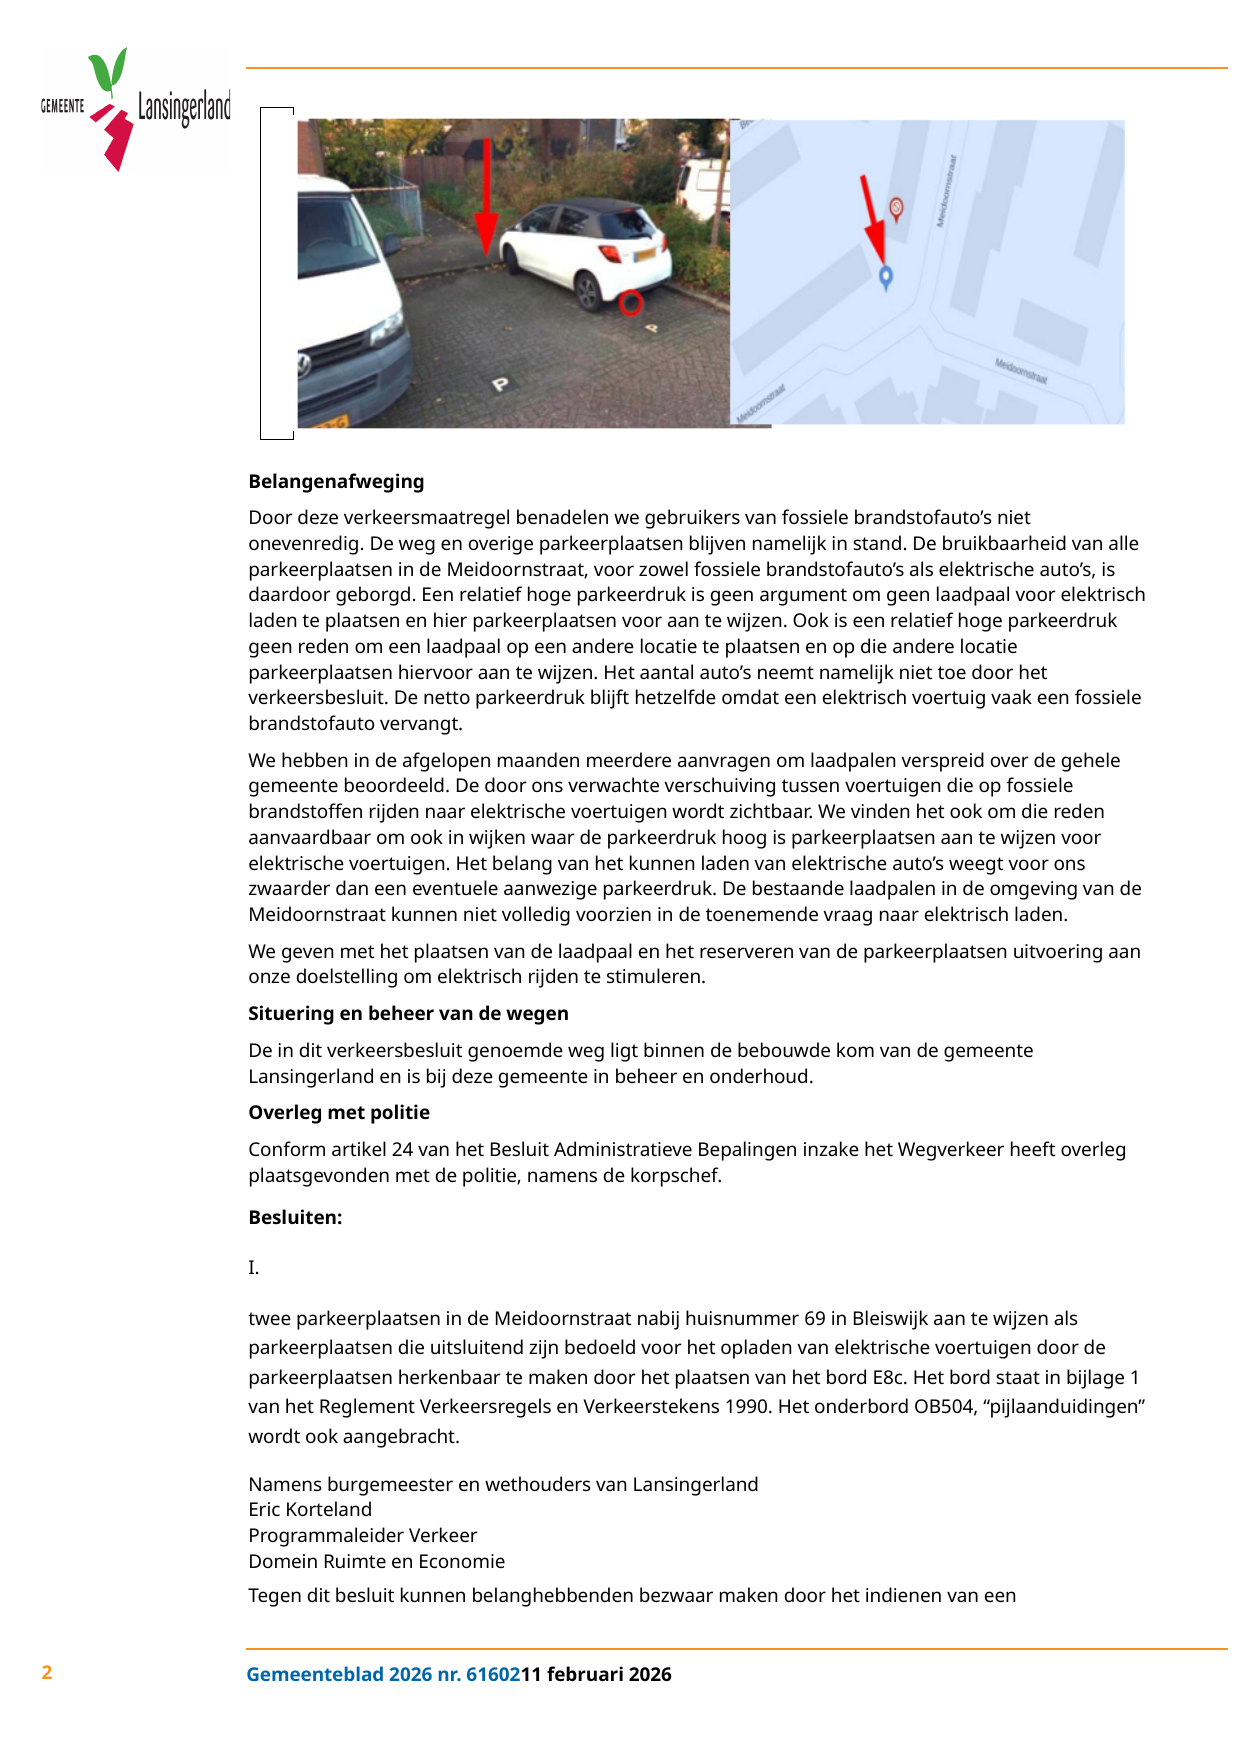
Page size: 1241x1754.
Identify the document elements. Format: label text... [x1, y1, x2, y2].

text Besluiten: [248, 1204, 1152, 1229]
text I. [248, 1254, 1152, 1280]
text Overleg met politie [248, 1099, 1152, 1125]
text We hebben in de afgelopen maanden meerdere aanvragen om laadpalen verspreid over de gehele gemeente beoordeeld. De door ons verwachte verschuiving tussen voertuigen die op fossiele brandstoffen rijden naar elektrische voertuigen wordt zichtbaar. We vinden het ook om die reden aanvaardbaar om ook in wijken waar de parkeerdruk hoog is parkeerplaatsen aan te wijzen voor elektrische voertuigen. Het belang van het kunnen laden van elektrische auto’s weegt voor ons zwaarder dan een eventuele aanwezige parkeerdruk. De bestaande laadpalen in de omgeving van de Meidoornstraat kunnen niet volledig voorzien in de toenemende vraag naar elektrisch laden. [248, 747, 1152, 927]
text Tegen dit besluit kunnen belanghebbenden bezwaar maken door het indienen van een [248, 1587, 1152, 1607]
text Programmaleider Verkeer [248, 1522, 1152, 1548]
text We geven met het plaatsen van de laadpaal en het reserveren van de parkeerplaatsen uitvoering aan onze doelstelling om elektrisch rijden te stimuleren. [248, 938, 1152, 989]
text Conform artikel 24 van het Besluit Administratieve Bepalingen inzake het Wegverkeer heeft overleg plaatsgevonden met de politie, namens de korpschef. [248, 1136, 1152, 1188]
text Eric Korteland [248, 1497, 1152, 1522]
text Domein Ruimte en Economie [248, 1548, 1152, 1574]
text twee parkeerplaatsen in de Meidoornstraat nabij huisnummer 69 in Bleiswijk aan te wijzen als parkeerplaatsen die uitsluitend zijn bedoeld voor het opladen van elektrische voertuigen door de parkeerplaatsen herkenbaar te maken door het plaatsen van het bord E8c. Het bord staat in bijlage 1 van het Reglement Verkeersregels en Verkeerstekens 1990. Het onderbord OB504, “pijlaanduidingen” wordt ook aangebracht. [248, 1305, 1152, 1449]
picture [41, 47, 231, 172]
text Situering en beheer van de wegen [248, 1000, 1152, 1026]
text Belangenafweging [248, 468, 1152, 493]
text Door deze verkeersmaatregel benadelen we gebruikers van fossiele brandstofauto’s niet onevenredig. De weg en overige parkeerplaatsen blijven namelijk in stand. De bruikbaarheid van alle parkeerplaatsen in de Meidoornstraat, voor zowel fossiele brandstofauto’s als elektrische auto’s, is daardoor geborgd. Een relatief hoge parkeerdruk is geen argument om geen laadpaal voor elektrisch laden te plaatsen en hier parkeerplaatsen voor aan te wijzen. Ook is een relatief hoge parkeerdruk geen reden om een laadpaal op een andere locatie te plaatsen en op die andere locatie parkeerplaatsen hiervoor aan te wijzen. Het aantal auto’s neemt namelijk niet toe door het verkeersbesluit. De netto parkeerdruk blijft hetzelfde omdat een elektrisch voertuig vaak een fossiele brandstofauto vervangt. [248, 504, 1152, 736]
text De in dit verkeersbesluit genoemde weg ligt binnen de bebouwde kom van de gemeente Lansingerland en is bij deze gemeente in beheer en onderhoud. [248, 1037, 1152, 1088]
picture [268, 115, 1173, 431]
text Namens burgemeester en wethouders van Lansingerland [248, 1471, 1152, 1497]
